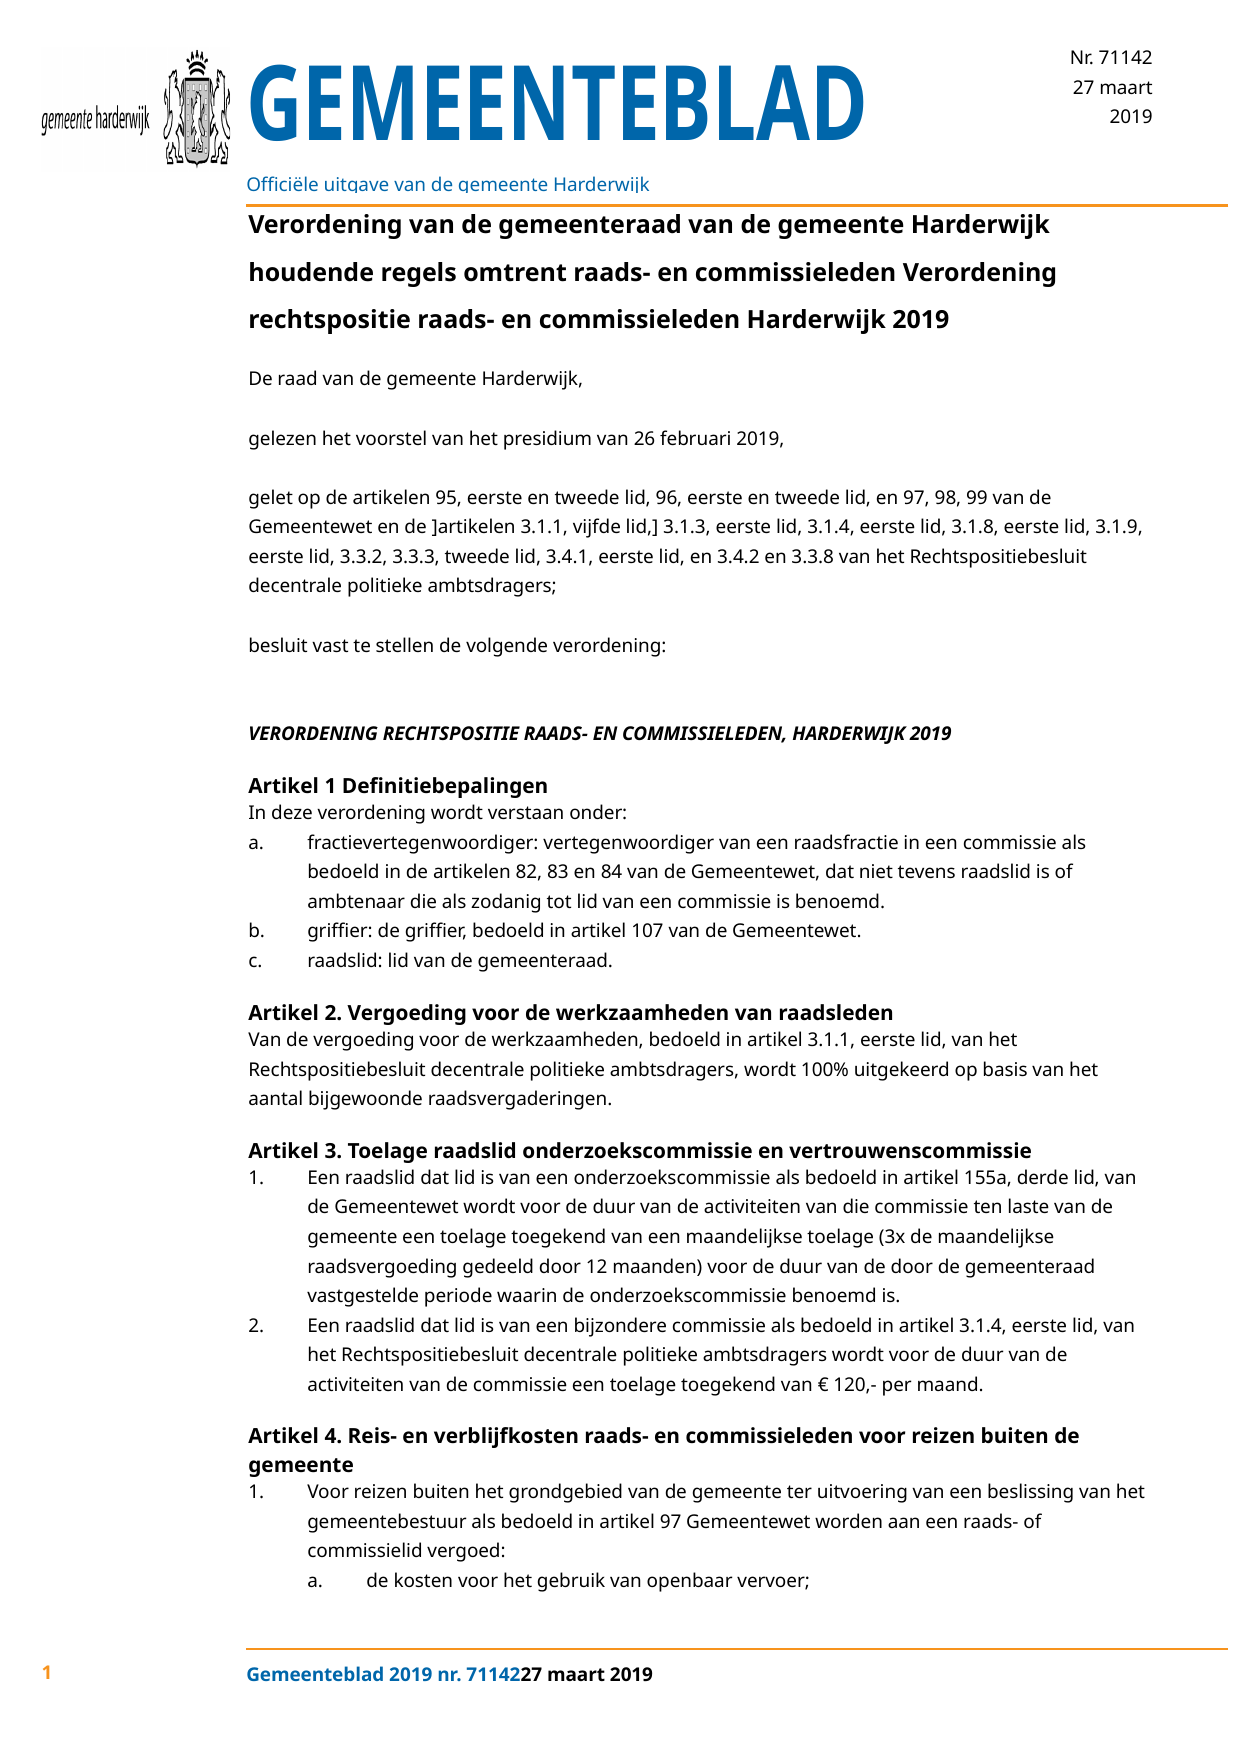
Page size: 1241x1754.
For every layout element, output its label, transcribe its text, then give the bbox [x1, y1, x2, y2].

text Artikel 3. Toelage raadslid onderzoekscommissie en vertrouwenscommissie [248, 1136, 1152, 1164]
text Artikel 1 Definitiebepalingen [248, 771, 1152, 799]
list de kosten voor het gebruik van openbaar vervoer; [307, 1567, 1152, 1593]
text In deze verordening wordt verstaan onder: [248, 799, 1152, 825]
text gelezen het voorstel van het presidium van 26 februari 2019, [248, 425, 1152, 450]
picture [41, 47, 231, 172]
text Verordening van de gemeenteraad van de gemeente Harderwijk houdende regels omtrent raads- en commissieleden Verordening rechtspositie raads- en commissieleden Harderwijk 2019 [248, 207, 1152, 336]
text Artikel 4. Reis- en verblijfkosten raads- en commissieleden voor reizen buiten de gemeente [248, 1422, 1152, 1478]
text gelet op de artikelen 95, eerste en tweede lid, 96, eerste en tweede lid, en 97, 98, 99 van de Gemeentewet en de ]artikelen 3.1.1, vijfde lid,] 3.1.3, eerste lid, 3.1.4, eerste lid, 3.1.8, eerste lid, 3.1.9, eerste lid, 3.3.2, 3.3.3, tweede lid, 3.4.1, eerste lid, en 3.4.2 en 3.3.8 van het Rechtspositiebesluit decentrale politieke ambtsdragers; [248, 484, 1152, 598]
text Artikel 2. Vergoeding voor de werkzaamheden van raadsleden [248, 998, 1152, 1026]
list fractievertegenwoordiger: vertegenwoordiger van een raadsfractie in een commissie als bedoeld in de artikelen 82, 83 en 84 van de Gemeentewet, dat niet tevens raadslid is of ambtenaar die als zodanig tot lid van een commissie is benoemd. [248, 829, 1152, 914]
text Van de vergoeding voor de werkzaamheden, bedoeld in artikel 3.1.1, eerste lid, van het Rechtspositiebesluit decentrale politieke ambtsdragers, wordt 100% uitgekeerd op basis van het aantal bijgewoonde raadsvergaderingen. [248, 1026, 1152, 1111]
text De raad van de gemeente Harderwijk, [248, 366, 1152, 391]
text VERORDENING RECHTSPOSITIE RAADS- EN COMMISSIELEDEN, HARDERWIJK 2019 [248, 721, 1152, 746]
text besluit vast te stellen de volgende verordening: [248, 632, 1152, 657]
list griffier: de griffier, bedoeld in artikel 107 van de Gemeentewet. [248, 918, 1152, 943]
list Een raadslid dat lid is van een bijzondere commissie als bedoeld in artikel 3.1.4, eerste lid, van het Rechtspositiebesluit decentrale politieke ambtsdragers wordt voor de duur van de activiteiten van de commissie een toelage toegekend van € 120,- per maand. [248, 1312, 1152, 1397]
list Een raadslid dat lid is van een onderzoekscommissie als bedoeld in artikel 155a, derde lid, van de Gemeentewet wordt voor de duur van de activiteiten van die commissie ten laste van de gemeente een toelage toegekend van een maandelijkse toelage (3x de maandelijkse raadsvergoeding gedeeld door 12 maanden) voor de duur van de door de gemeenteraad vastgestelde periode waarin de onderzoekscommissie benoemd is. [248, 1164, 1152, 1308]
list Voor reizen buiten het grondgebied van de gemeente ter uitvoering van een beslissing van het gemeentebestuur als bedoeld in artikel 97 Gemeentewet worden aan een raads- of commissielid vergoed: [248, 1478, 1152, 1563]
list raadslid: lid van de gemeenteraad. [248, 947, 1152, 973]
